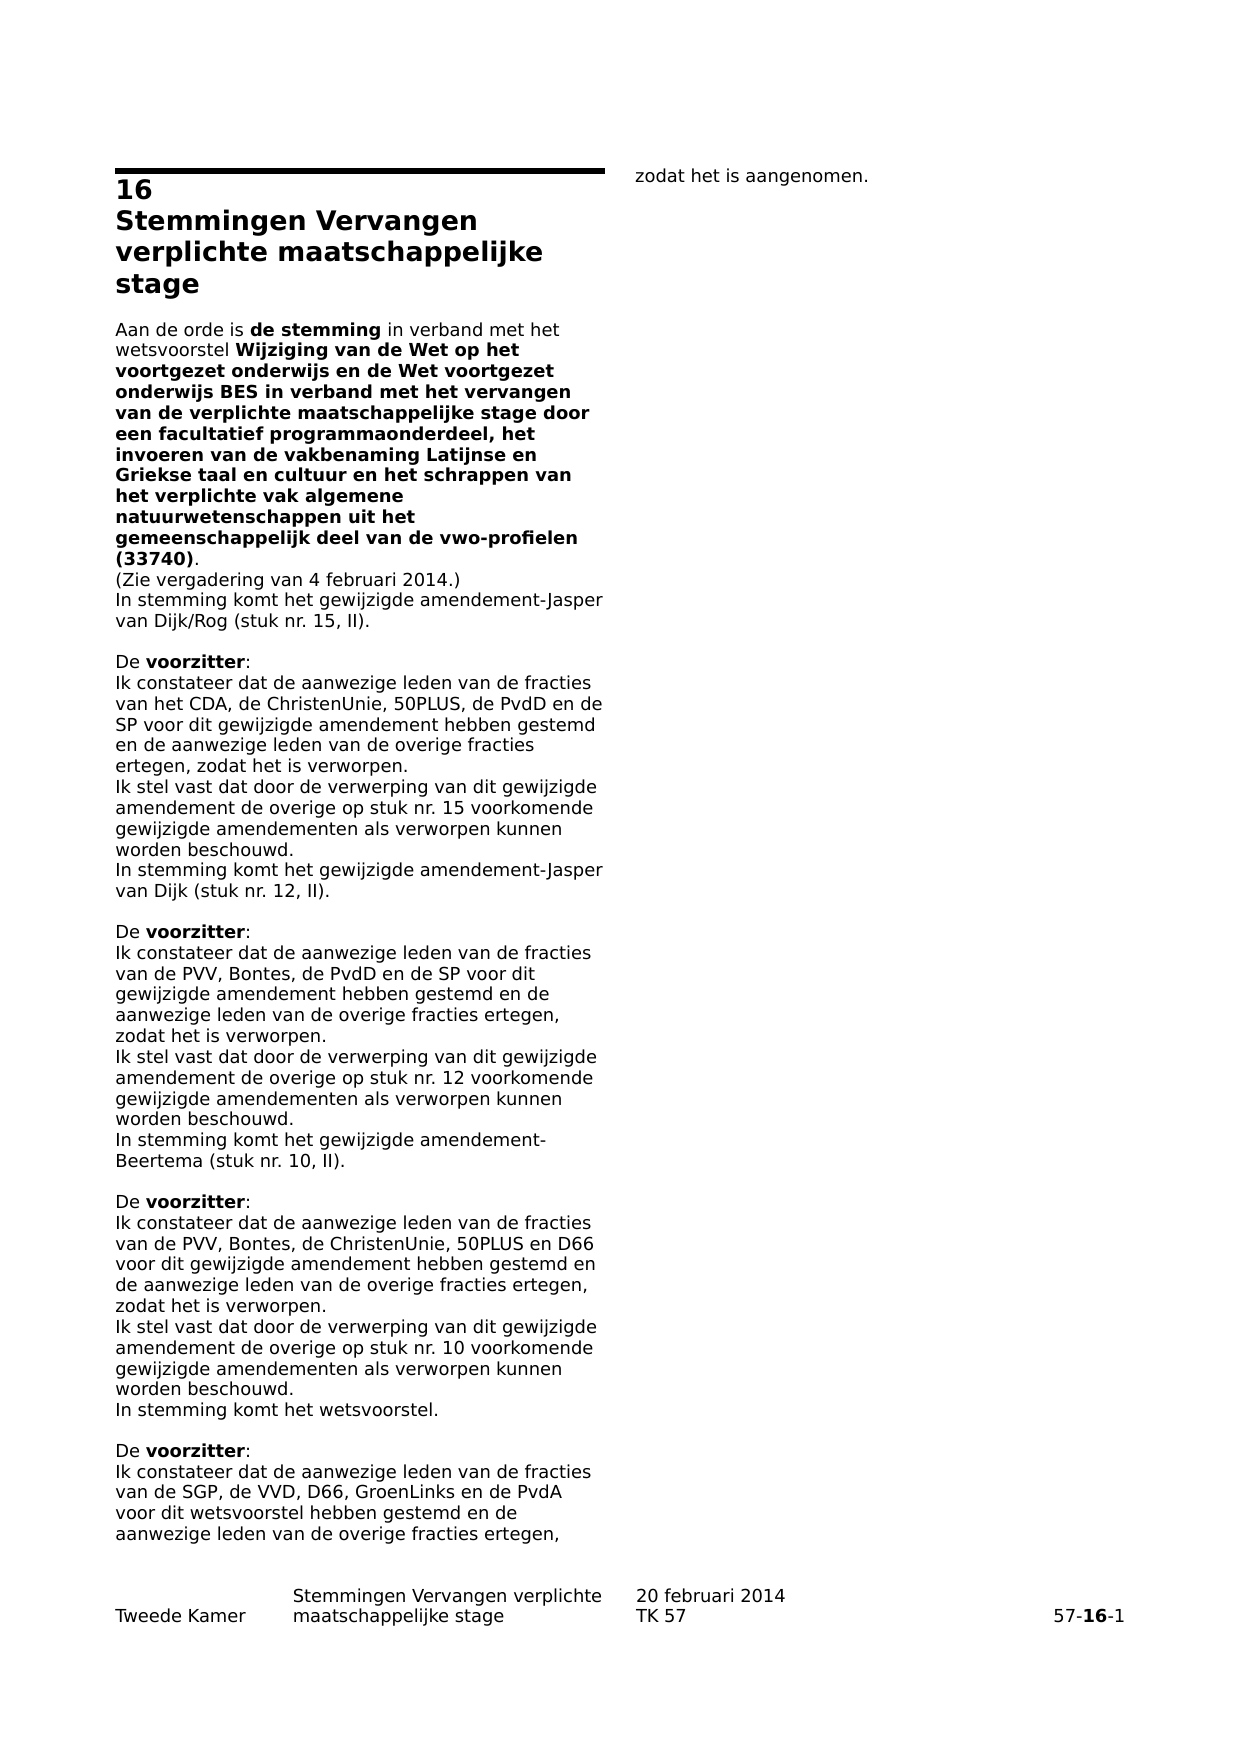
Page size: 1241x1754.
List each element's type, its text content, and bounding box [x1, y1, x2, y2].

text Aan de orde is de stemming in verband met het wetsvoorstel Wijziging van de Wet op het voortgezet onderwijs en de Wet voortgezet onderwijs BES in verband met het vervangen van de verplichte maatschappelijke stage door een facultatief programmaonderdeel, het invoeren van de vakbenaming Latijnse en Griekse taal en cultuur en het schrappen van het verplichte vak algemene natuurwetenschappen uit het gemeenschappelijk deel van de vwo-profielen (33740). [115, 319, 605, 569]
text In stemming komt het gewijzigde amendement-Jasper van Dijk (stuk nr. 12, II). [115, 860, 605, 902]
text De voorzitter: [115, 922, 605, 942]
text De voorzitter: [115, 1192, 605, 1212]
title 16 Stemmingen Vervangen verplichte maatschappelijke stage [115, 174, 605, 299]
text De voorzitter: [115, 1441, 605, 1461]
text (Zie vergadering van 4 februari 2014.) [115, 569, 605, 590]
text Ik stel vast dat door de verwerping van dit gewijzigde amendement de overige op stuk nr. 10 voorkomende gewijzigde amendementen als verworpen kunnen worden beschouwd. [115, 1317, 605, 1400]
text In stemming komt het wetsvoorstel. [115, 1400, 605, 1421]
text In stemming komt het gewijzigde amendement-Jasper van Dijk/Rog (stuk nr. 15, II). [115, 590, 605, 632]
text Ik constateer dat de aanwezige leden van de fracties van het CDA, de ChristenUnie, 50PLUS, de PvdD en de SP voor dit gewijzigde amendement hebben gestemd en de aanwezige leden van de overige fracties ertegen, zodat het is verworpen. [115, 673, 605, 777]
text Ik constateer dat de aanwezige leden van de fracties van de SGP, de VVD, D66, GroenLinks en de PvdA voor dit wetsvoorstel hebben gestemd en de aanwezige leden van de overige fracties ertegen, [115, 1461, 605, 1545]
text Ik constateer dat de aanwezige leden van de fracties van de PVV, Bontes, de ChristenUnie, 50PLUS en D66 voor dit gewijzigde amendement hebben gestemd en de aanwezige leden van de overige fracties ertegen, zodat het is verworpen. [115, 1212, 605, 1317]
text zodat het is aangenomen. [635, 165, 1125, 186]
text Ik stel vast dat door de verwerping van dit gewijzigde amendement de overige op stuk nr. 12 voorkomende gewijzigde amendementen als verworpen kunnen worden beschouwd. [115, 1047, 605, 1130]
text De voorzitter: [115, 652, 605, 673]
text In stemming komt het gewijzigde amendement-Beertema (stuk nr. 10, II). [115, 1130, 605, 1172]
text Ik constateer dat de aanwezige leden van de fracties van de PVV, Bontes, de PvdD en de SP voor dit gewijzigde amendement hebben gestemd en de aanwezige leden van de overige fracties ertegen, zodat het is verworpen. [115, 942, 605, 1047]
text Ik stel vast dat door de verwerping van dit gewijzigde amendement de overige op stuk nr. 15 voorkomende gewijzigde amendementen als verworpen kunnen worden beschouwd. [115, 777, 605, 860]
